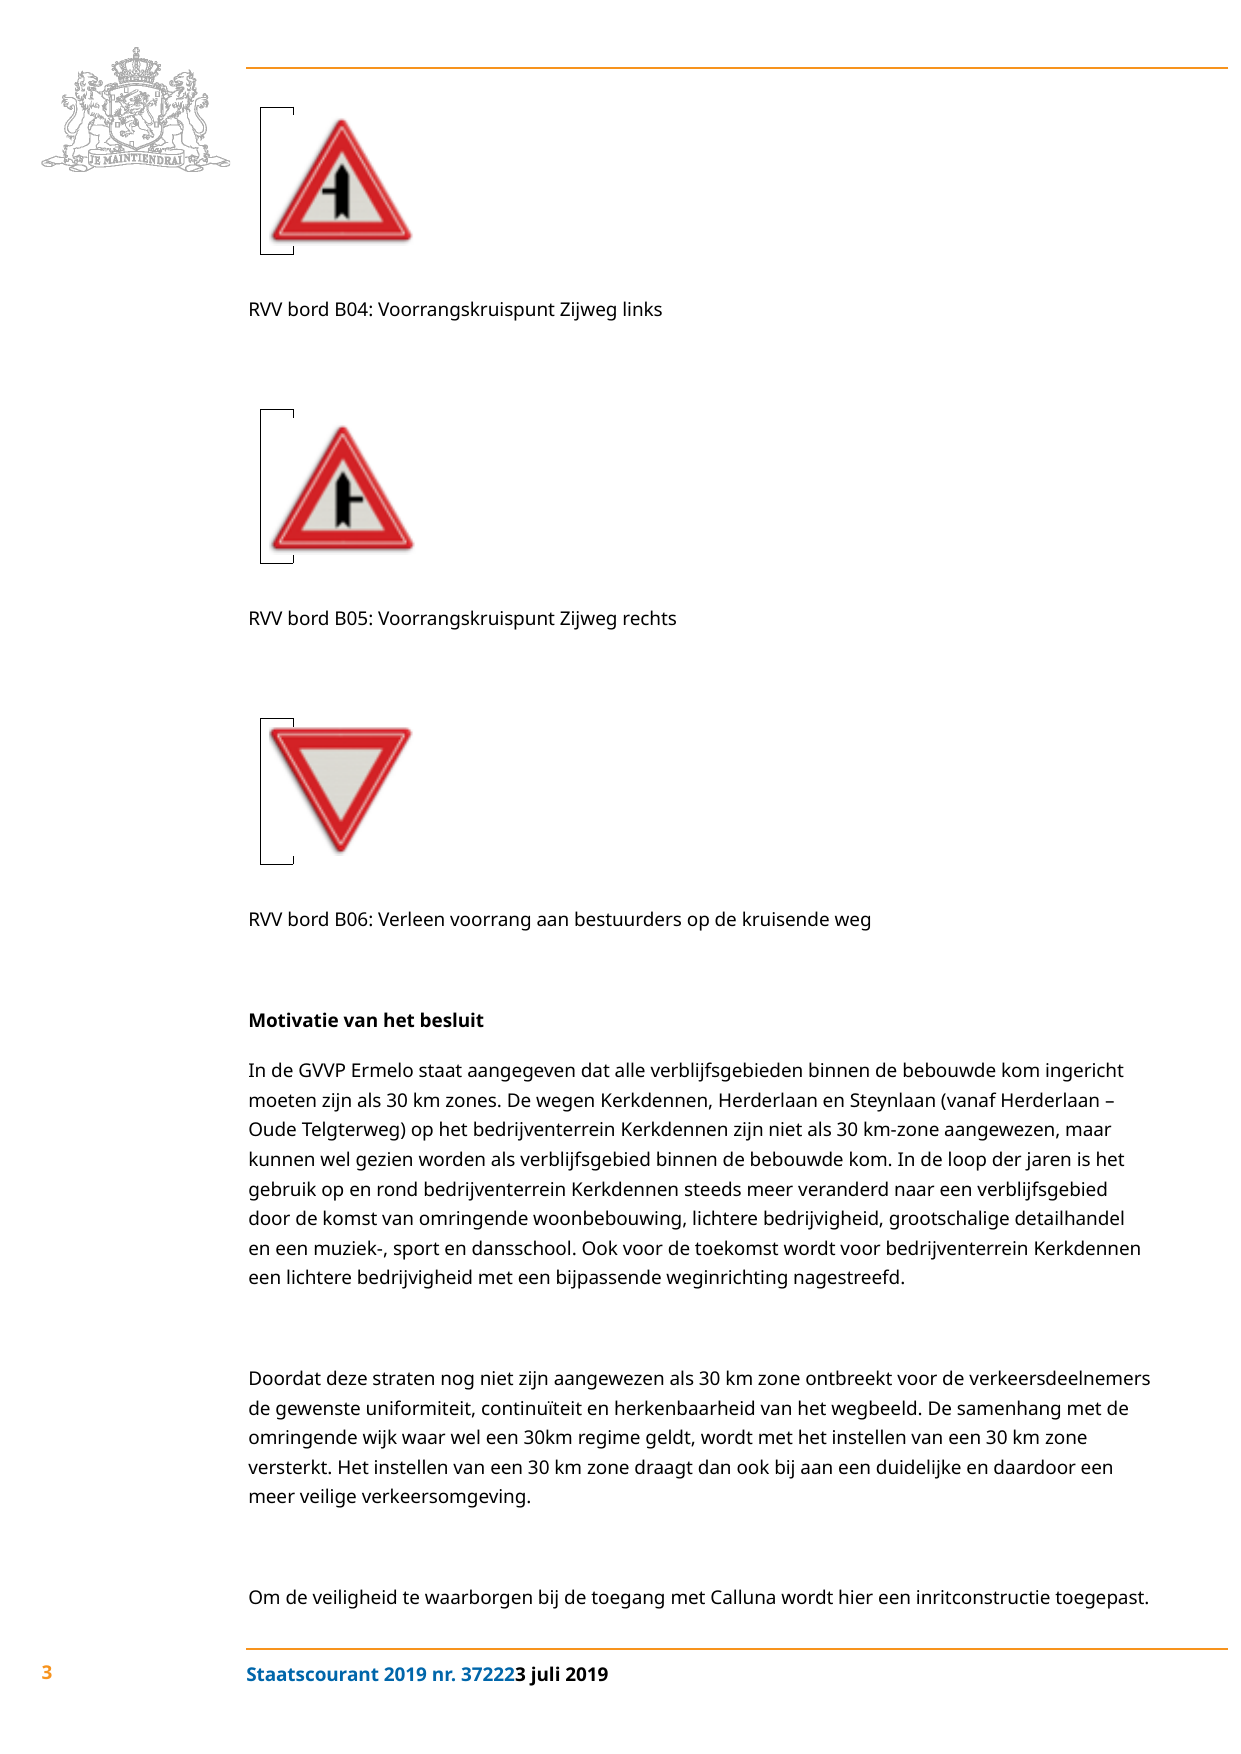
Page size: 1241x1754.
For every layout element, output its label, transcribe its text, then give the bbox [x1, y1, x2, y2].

picture [268, 727, 417, 856]
text RVV bord B05: Voorrangskruispunt Zijweg rechts [248, 605, 1152, 631]
text RVV bord B04: Voorrangskruispunt Zijweg links [248, 297, 1152, 322]
text Doordat deze straten nog niet zijn aangewezen als 30 km zone ontbreekt voor de verkeersdeelnemers de gewenste uniformiteit, continuïteit en herkenbaarheid van het wegbeeld. De samenhang met de omringende wijk waar wel een 30km regime geldt, wordt met het instellen van een 30 km zone versterkt. Het instellen van een 30 km zone draagt dan ook bij aan een duidelijke en daardoor een meer veilige verkeersomgeving. [248, 1365, 1152, 1509]
text RVV bord B06: Verleen voorrang aan bestuurders op de kruisende weg [248, 906, 1152, 932]
text In de GVVP Ermelo staat aangegeven dat alle verblijfsgebieden binnen de bebouwde kom ingericht moeten zijn als 30 km zones. De wegen Kerkdennen, Herderlaan en Steynlaan (vanaf Herderlaan – Oude Telgterweg) op het bedrijventerrein Kerkdennen zijn niet als 30 km-zone aangewezen, maar kunnen wel gezien worden als verblijfsgebied binnen de bebouwde kom. In de loop der jaren is het gebruik op en rond bedrijventerrein Kerkdennen steeds meer veranderd naar een verblijfsgebied door de komst van omringende woonbebouwing, lichtere bedrijvigheid, grootschalige detailhandel en een muziek-, sport en dansschool. Ook voor de toekomst wordt voor bedrijventerrein Kerkdennen een lichtere bedrijvigheid met een bijpassende weginrichting nagestreefd. [248, 1057, 1152, 1290]
picture [268, 418, 417, 555]
text Motivatie van het besluit [248, 1007, 1152, 1033]
text Om de veiligheid te waarborgen bij de toegang met Calluna wordt hier een inritconstructie toegepast. [248, 1584, 1152, 1610]
picture [268, 115, 417, 246]
picture [41, 47, 231, 172]
